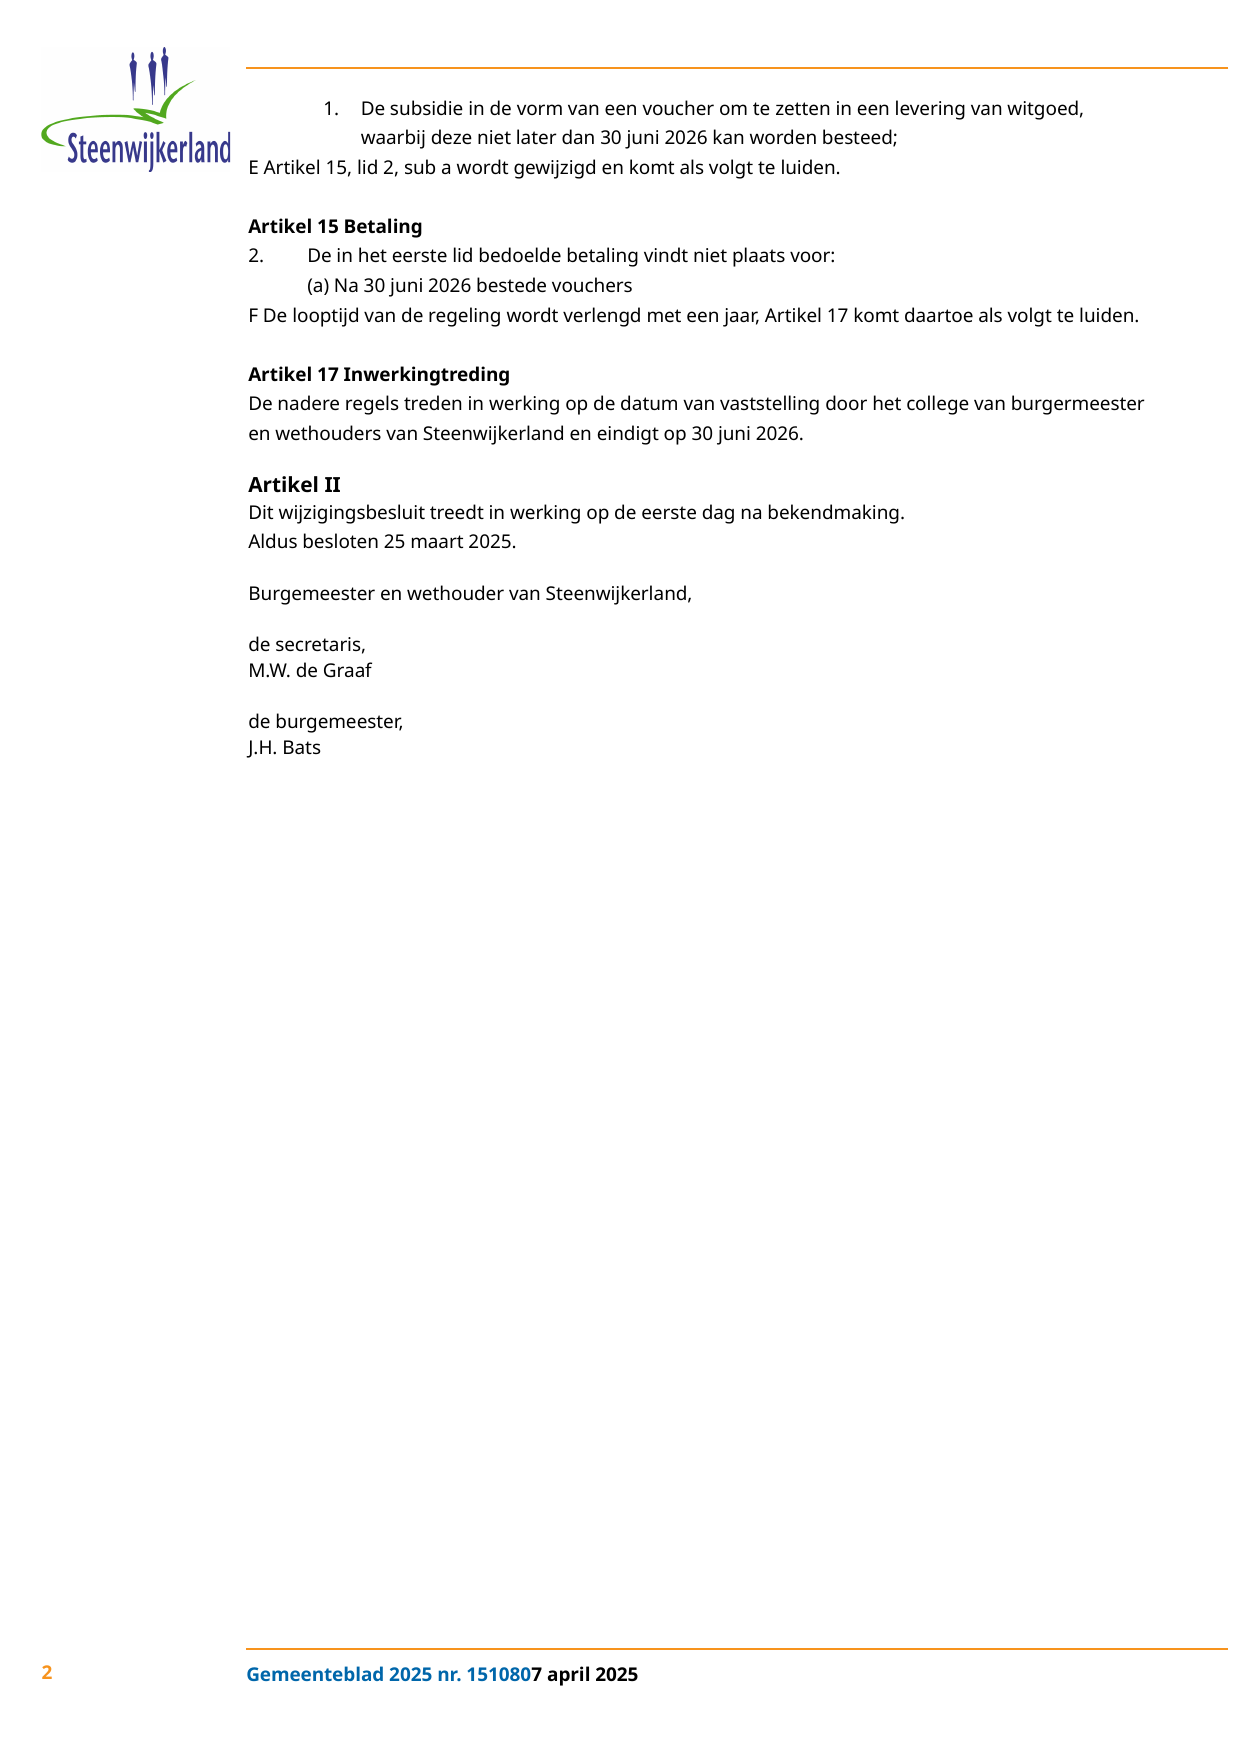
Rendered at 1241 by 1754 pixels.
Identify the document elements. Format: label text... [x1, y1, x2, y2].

text Aldus besloten 25 maart 2025. [248, 529, 1152, 554]
text de secretaris, [248, 632, 1152, 657]
text Artikel 15 Betaling [248, 213, 1152, 239]
text Burgemeester en wethouder van Steenwijkerland, [248, 580, 1152, 606]
list De in het eerste lid bedoelde betaling vindt niet plaats voor: [248, 243, 1152, 268]
text Dit wijzigingsbesluit treedt in werking op de eerste dag na bekendmaking. [248, 499, 1152, 525]
text F De looptijd van de regeling wordt verlengd met een jaar, Artikel 17 komt daartoe als volgt te luiden. [248, 302, 1152, 328]
text Artikel 17 Inwerkingtreding [248, 361, 1152, 387]
text de burgemeester, [248, 709, 1152, 734]
text De nadere regels treden in werking op de datum van vaststelling door het college van burgermeester en wethouders van Steenwijkerland en eindigt op 30 juni 2026. [248, 391, 1152, 446]
list De subsidie in de vorm van een voucher om te zetten in een levering van witgoed, waarbij deze niet later dan 30 juni 2026 kan worden besteed; [323, 95, 1152, 150]
text M.W. de Graaf [248, 657, 1152, 683]
text J.H. Bats [248, 734, 1152, 760]
list (a) Na 30 juni 2026 bestede vouchers [248, 272, 1152, 298]
picture [41, 47, 231, 172]
text Artikel II [248, 471, 1152, 499]
text E Artikel 15, lid 2, sub a wordt gewijzigd en komt als volgt te luiden. [248, 154, 1152, 180]
